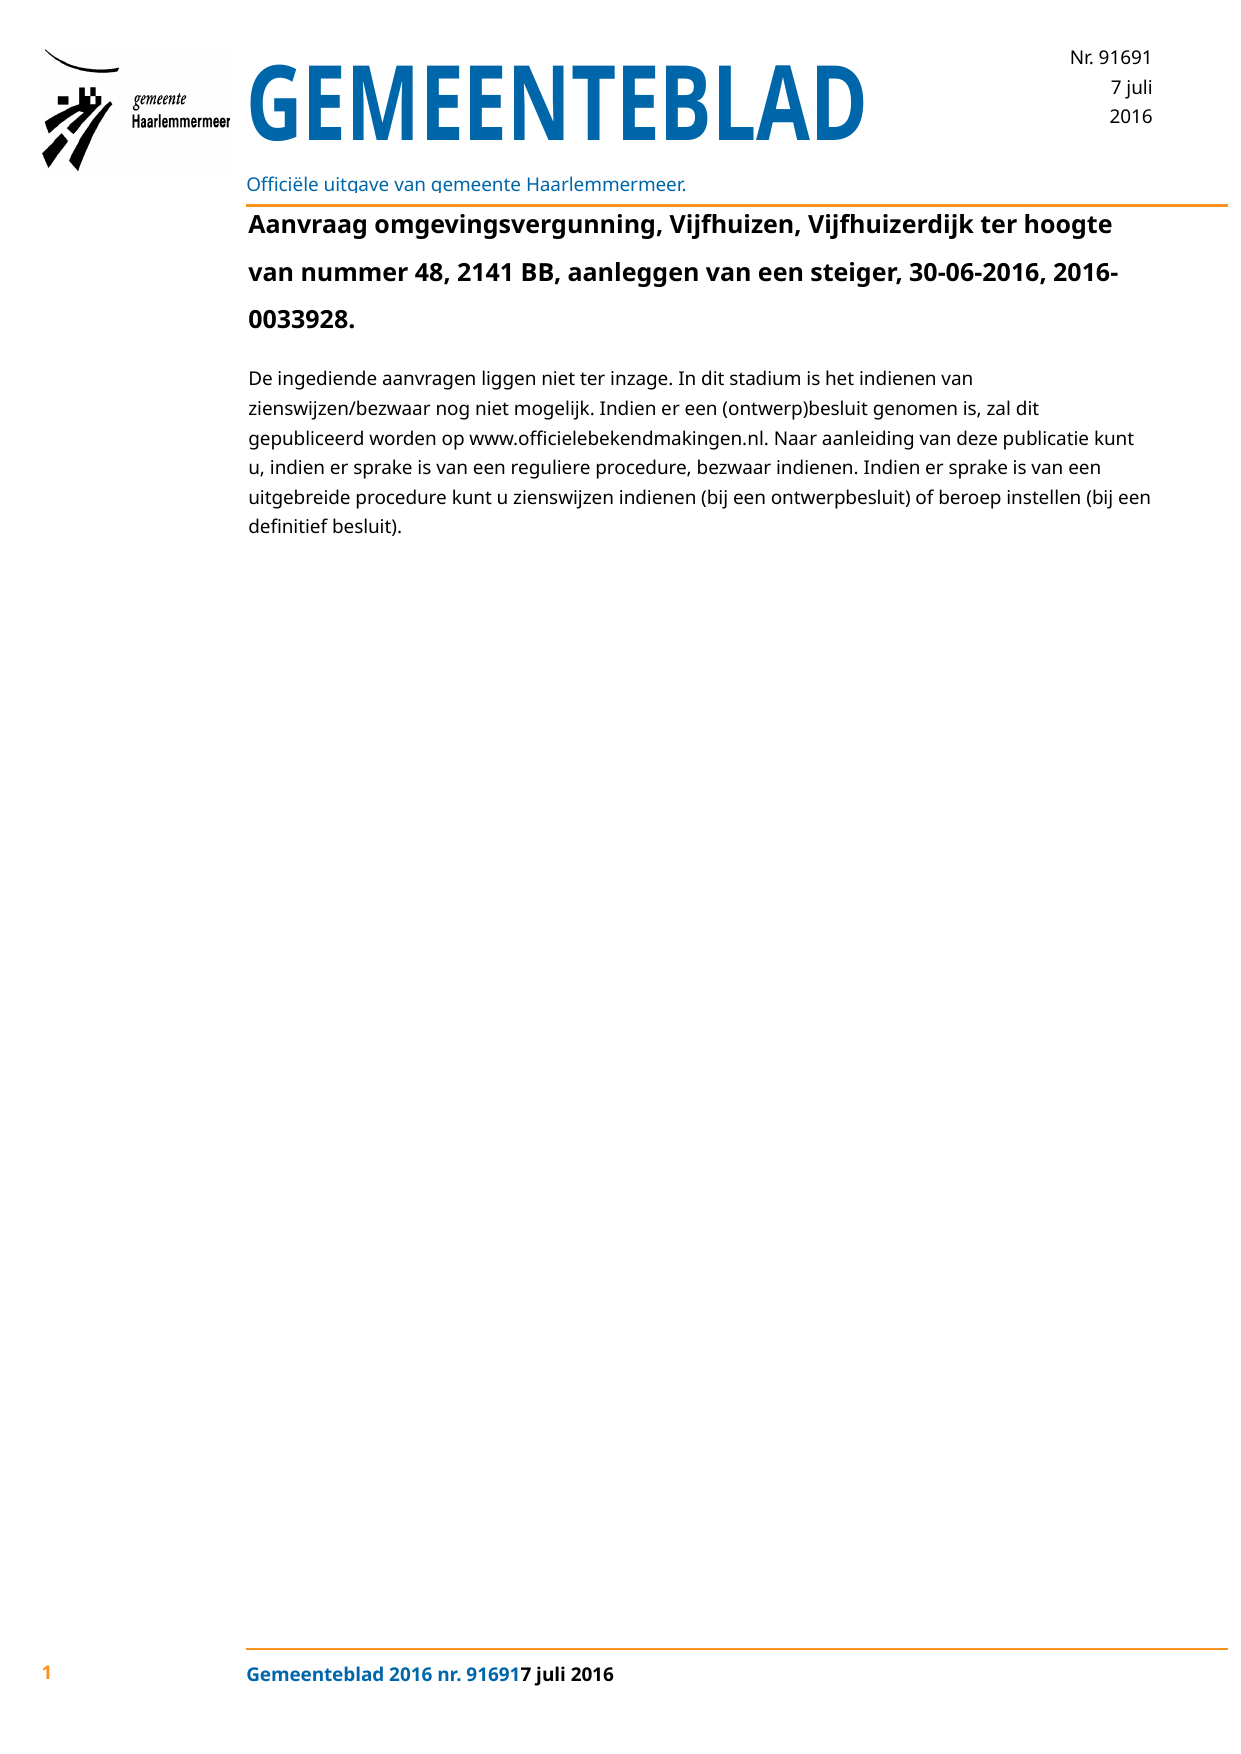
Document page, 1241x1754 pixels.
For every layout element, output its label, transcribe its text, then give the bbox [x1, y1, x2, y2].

picture [41, 47, 231, 172]
text Aanvraag omgevingsvergunning, Vijfhuizen, Vijfhuizerdijk ter hoogte van nummer 48, 2141 BB, aanleggen van een steiger, 30-06-2016, 2016-0033928. [248, 207, 1152, 336]
text De ingediende aanvragen liggen niet ter inzage. In dit stadium is het indienen van zienswijzen/bezwaar nog niet mogelijk. Indien er een (ontwerp)besluit genomen is, zal dit gepubliceerd worden op www.officielebekendmakingen.nl. Naar aanleiding van deze publicatie kunt u, indien er sprake is van een reguliere procedure, bezwaar indienen. Indien er sprake is van een uitgebreide procedure kunt u zienswijzen indienen (bij een ontwerpbesluit) of beroep instellen (bij een definitief besluit). [248, 366, 1152, 539]
